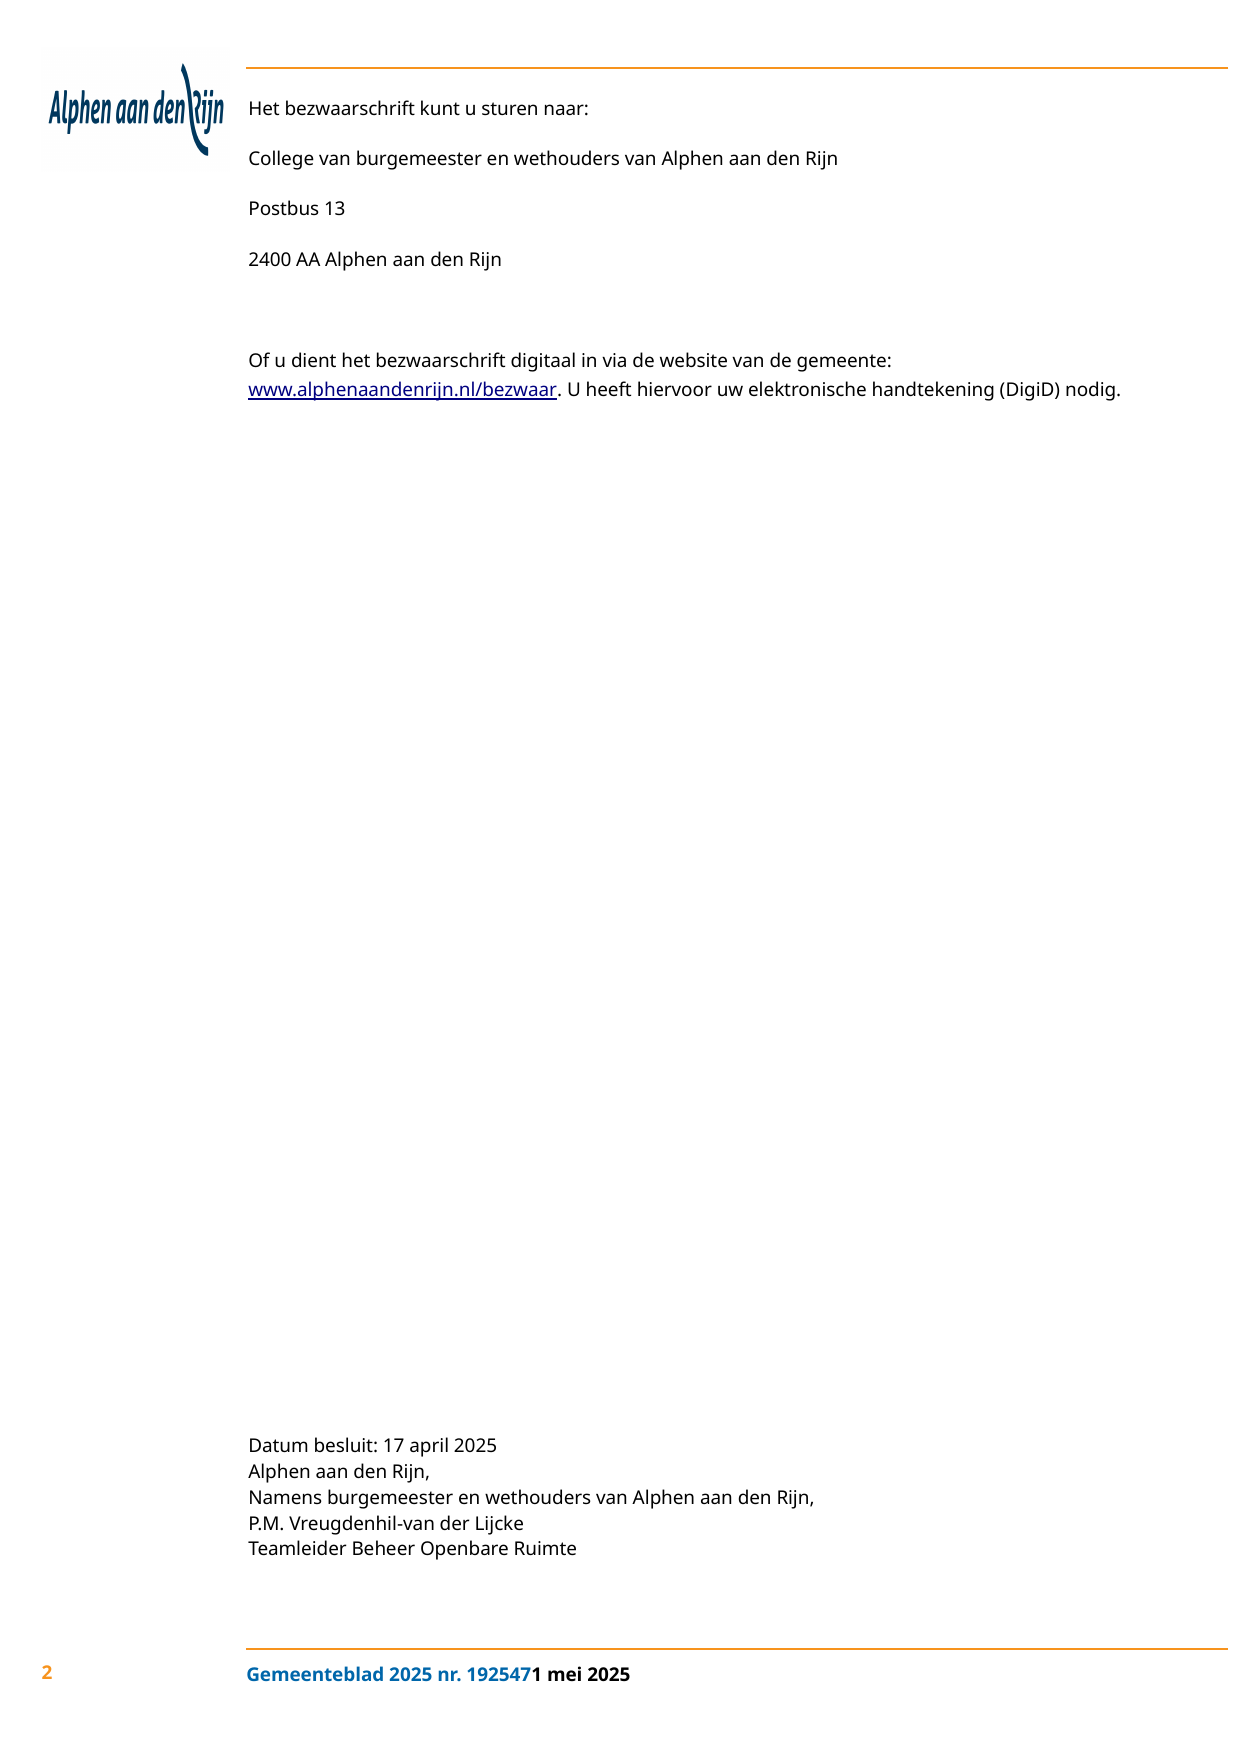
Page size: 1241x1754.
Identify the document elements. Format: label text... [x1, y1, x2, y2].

text P.M. Vreugdenhil-van der Lijcke [248, 1510, 1152, 1536]
text Teamleider Beheer Openbare Ruimte [248, 1536, 1152, 1561]
text Postbus 13 [248, 196, 1152, 221]
text College van burgemeester en wethouders van Alphen aan den Rijn [248, 145, 1152, 171]
picture [41, 47, 231, 172]
text 2400 AA Alphen aan den Rijn [248, 246, 1152, 272]
text Alphen aan den Rijn, [248, 1458, 1152, 1484]
text Of u dient het bezwaarschrift digitaal in via de website van de gemeente: www.alphenaandenrijn.nl/bezwaar. U heeft hiervoor uw elektronische handtekening (DigiD) nodig. [248, 347, 1152, 402]
text Datum besluit: 17 april 2025 [248, 1433, 1152, 1458]
text Het bezwaarschrift kunt u sturen naar: [248, 95, 1152, 121]
text Namens burgemeester en wethouders van Alphen aan den Rijn, [248, 1484, 1152, 1510]
